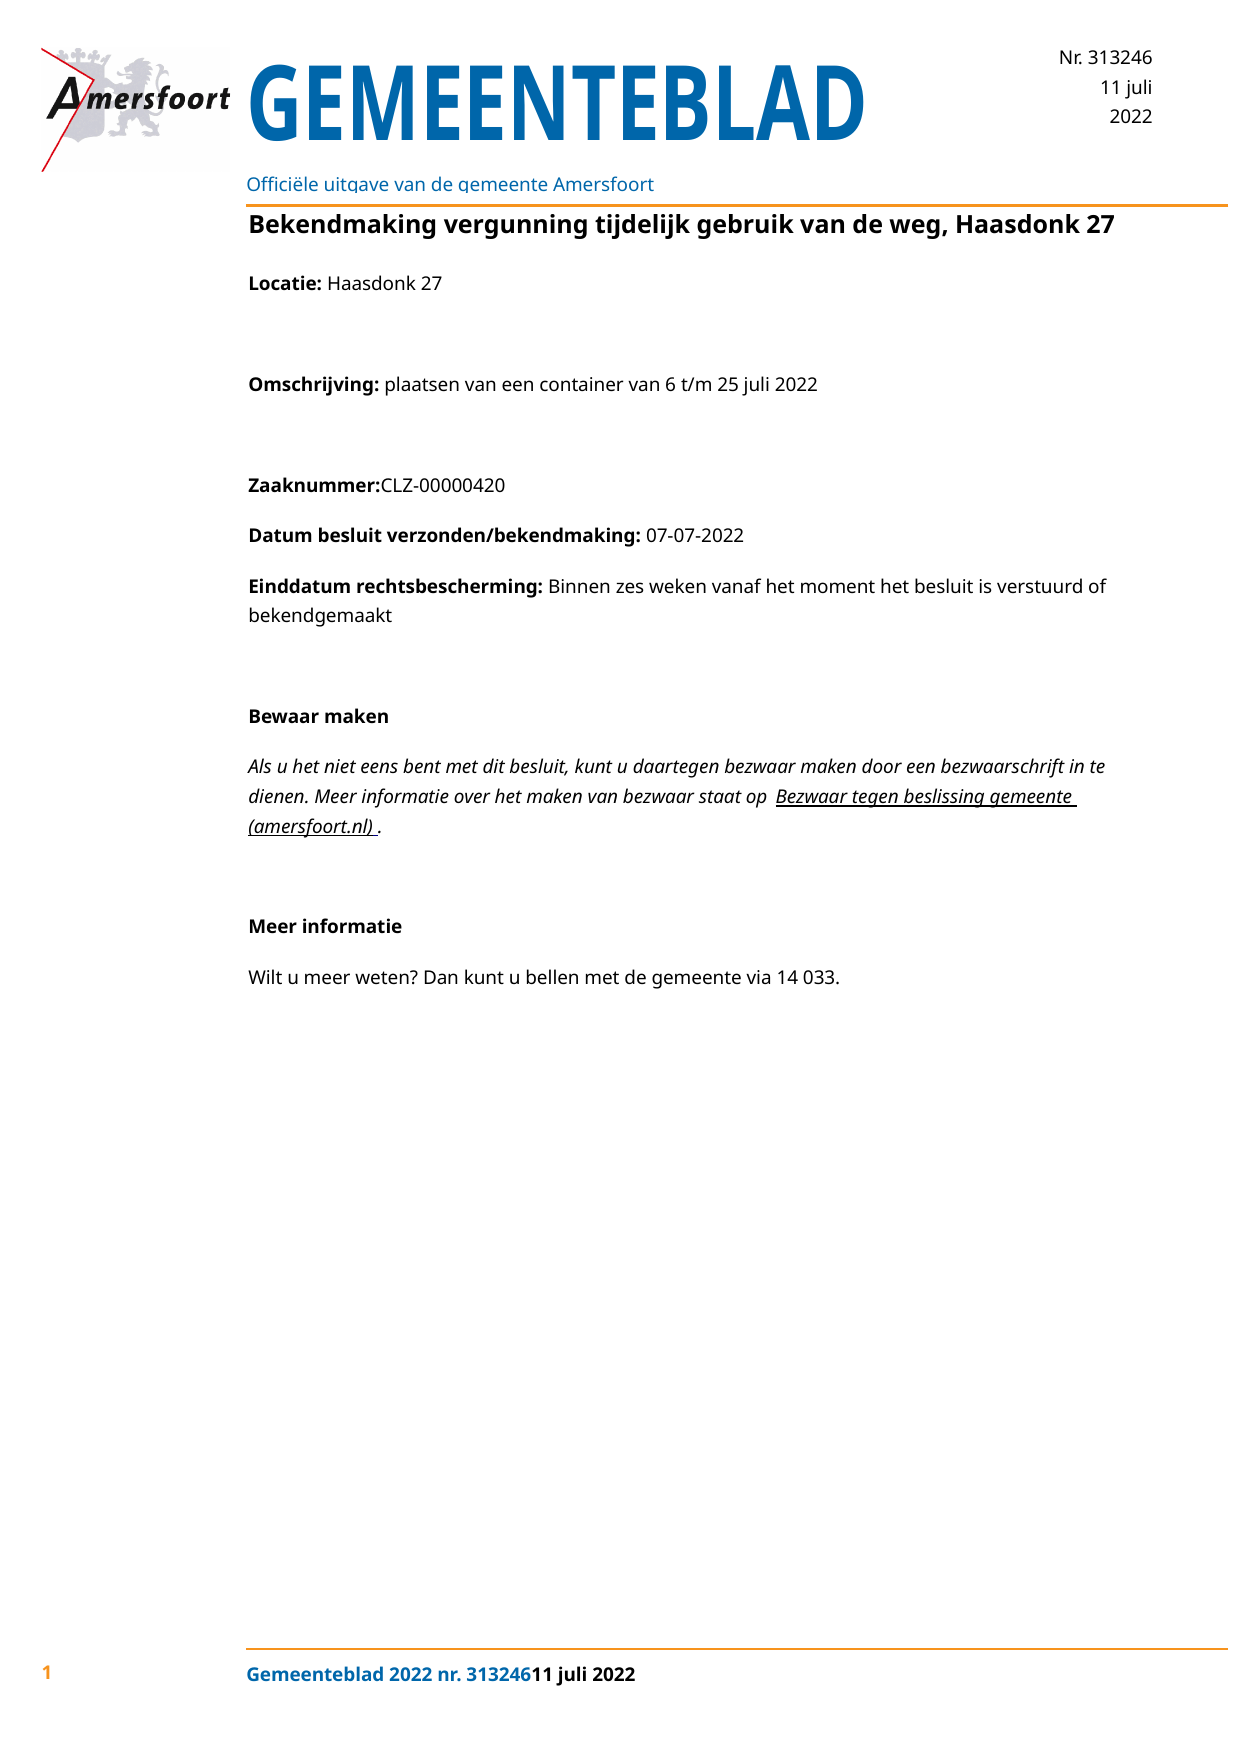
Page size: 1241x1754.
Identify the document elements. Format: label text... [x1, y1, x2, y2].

text Zaaknummer:CLZ-00000420 [248, 472, 1152, 498]
text Bewaar maken [248, 703, 1152, 729]
text Datum besluit verzonden/bekendmaking: 07-07-2022 [248, 522, 1152, 548]
text Locatie: Haasdonk 27 [248, 270, 1152, 296]
picture [41, 47, 231, 172]
text Bekendmaking vergunning tijdelijk gebruik van de weg, Haasdonk 27 [248, 207, 1152, 241]
text Einddatum rechtsbescherming: Binnen zes weken vanaf het moment het besluit is verstuurd of bekendgemaakt [248, 573, 1152, 628]
text Meer informatie [248, 914, 1152, 939]
text Omschrijving: plaatsen van een container van 6 t/m 25 juli 2022 [248, 371, 1152, 397]
text Wilt u meer weten? Dan kunt u bellen met de gemeente via 14 033. [248, 964, 1152, 990]
text Als u het niet eens bent met dit besluit, kunt u daartegen bezwaar maken door een bezwaarschrift in te dienen. Meer informatie over het maken van bezwaar staat op Bezwaar tegen beslissing gemeente (amersfoort.nl) . [248, 754, 1152, 838]
